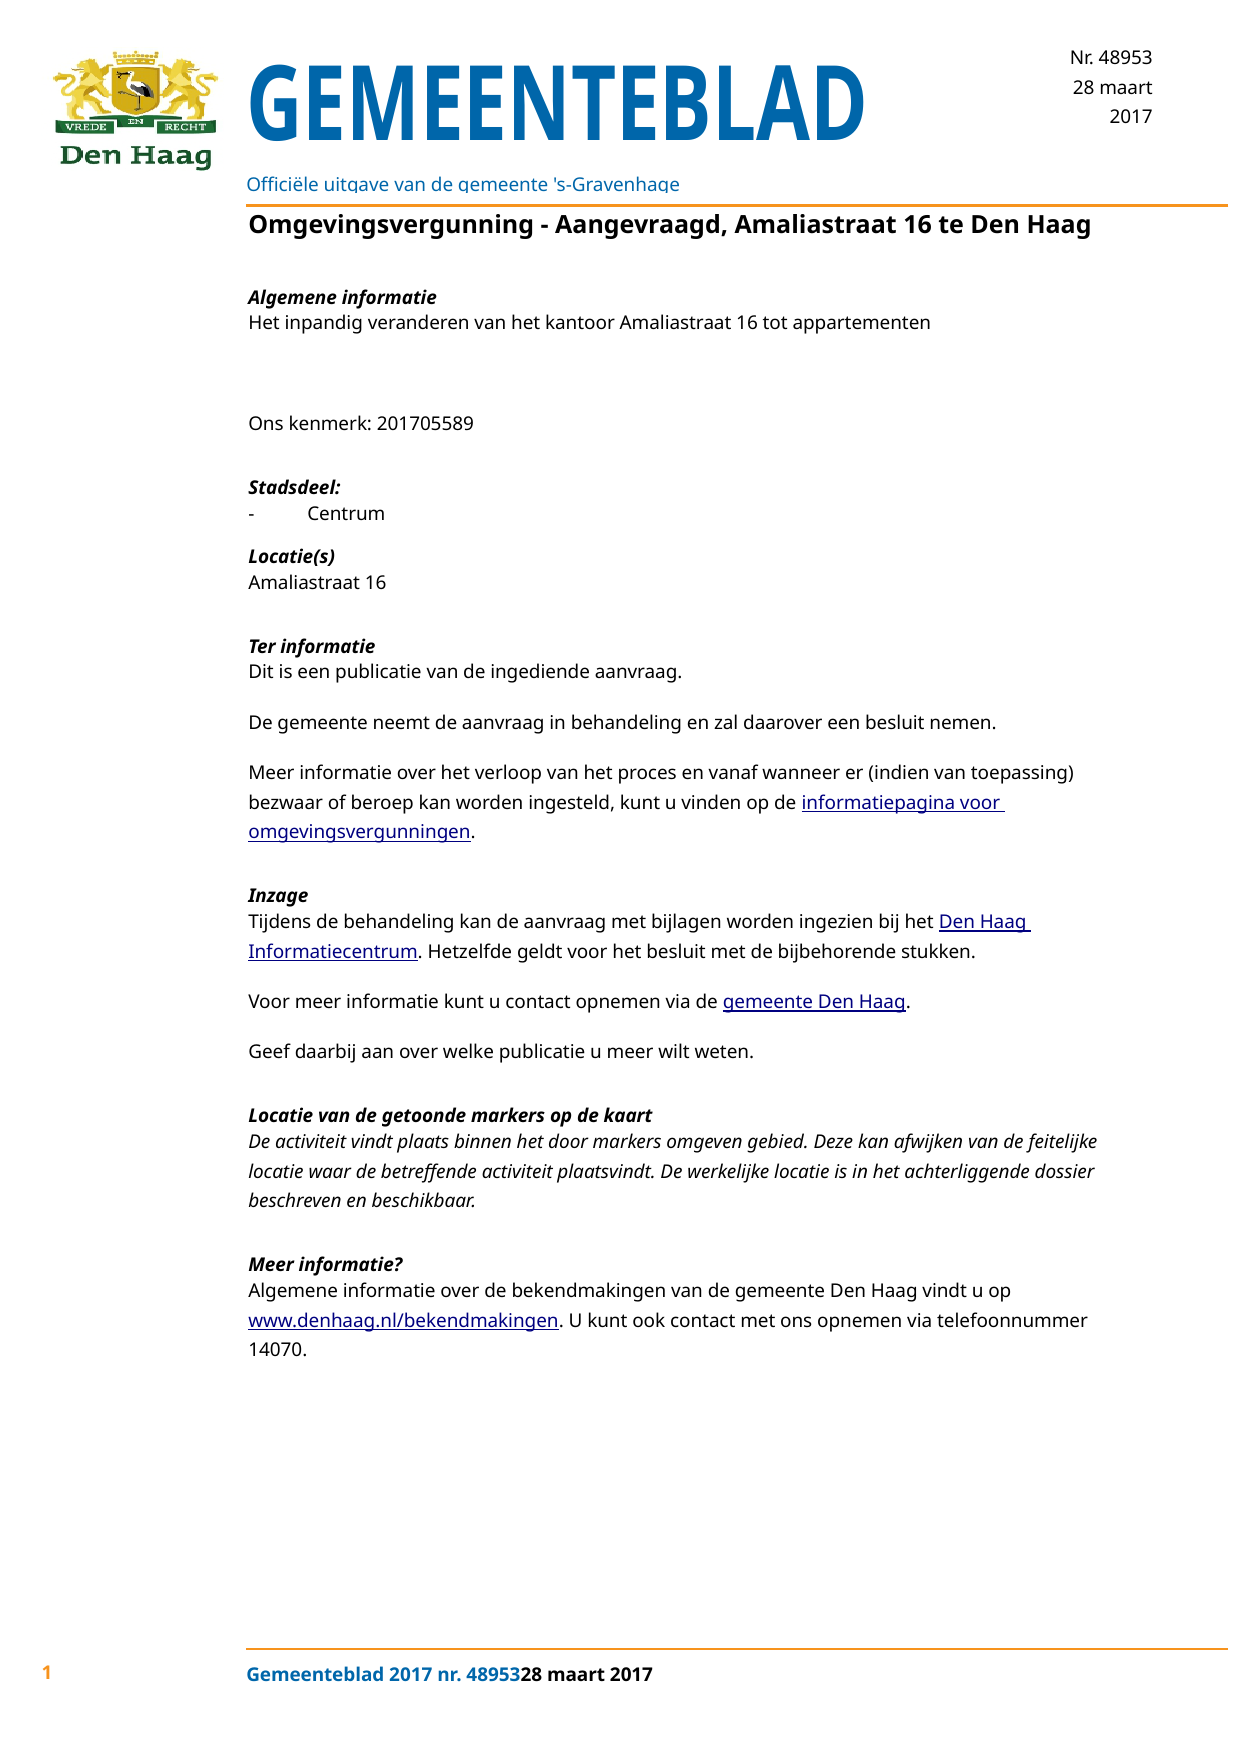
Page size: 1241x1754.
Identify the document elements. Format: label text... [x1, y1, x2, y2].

text Ons kenmerk: 201705589 [248, 410, 1152, 436]
text Inzage [248, 883, 1152, 908]
text De activiteit vindt plaats binnen het door markers omgeven gebied. Deze kan afwijken van de feitelijke locatie waar de betreffende activiteit plaatsvindt. De werkelijke locatie is in het achterliggende dossier beschreven en beschikbaar. [248, 1128, 1152, 1213]
text De gemeente neemt de aanvraag in behandeling en zal daarover een besluit nemen. [248, 709, 1152, 735]
text Ter informatie [248, 633, 1152, 659]
text Locatie van de getoonde markers op de kaart [248, 1103, 1152, 1128]
list Centrum [248, 500, 1152, 526]
text Tijdens de behandeling kan de aanvraag met bijlagen worden ingezien bij het Den Haag Informatiecentrum. Hetzelfde geldt voor het besluit met de bijbehorende stukken. [248, 908, 1152, 964]
text Dit is een publicatie van de ingediende aanvraag. [248, 659, 1152, 684]
text Het inpandig veranderen van het kantoor Amaliastraat 16 tot appartementen [248, 309, 1152, 335]
text Meer informatie? [248, 1252, 1152, 1277]
text Meer informatie over het verloop van het proces en vanaf wanneer er (indien van toepassing) bezwaar of beroep kan worden ingesteld, kunt u vinden op de informatiepagina voor omgevingsvergunningen. [248, 759, 1152, 844]
text Geef daarbij aan over welke publicatie u meer wilt weten. [248, 1039, 1152, 1064]
text Omgevingsvergunning - Aangevraagd, Amaliastraat 16 te Den Haag [248, 207, 1152, 241]
text Stadsdeel: [248, 474, 1152, 500]
text Voor meer informatie kunt u contact opnemen via de gemeente Den Haag. [248, 988, 1152, 1014]
text Amaliastraat 16 [248, 569, 1152, 595]
text Locatie(s) [248, 543, 1152, 569]
text Algemene informatie over de bekendmakingen van de gemeente Den Haag vindt u op www.denhaag.nl/bekendmakingen. U kunt ook contact met ons opnemen via telefoonnummer 14070. [248, 1277, 1152, 1362]
picture [41, 47, 231, 172]
text Algemene informatie [248, 284, 1152, 309]
